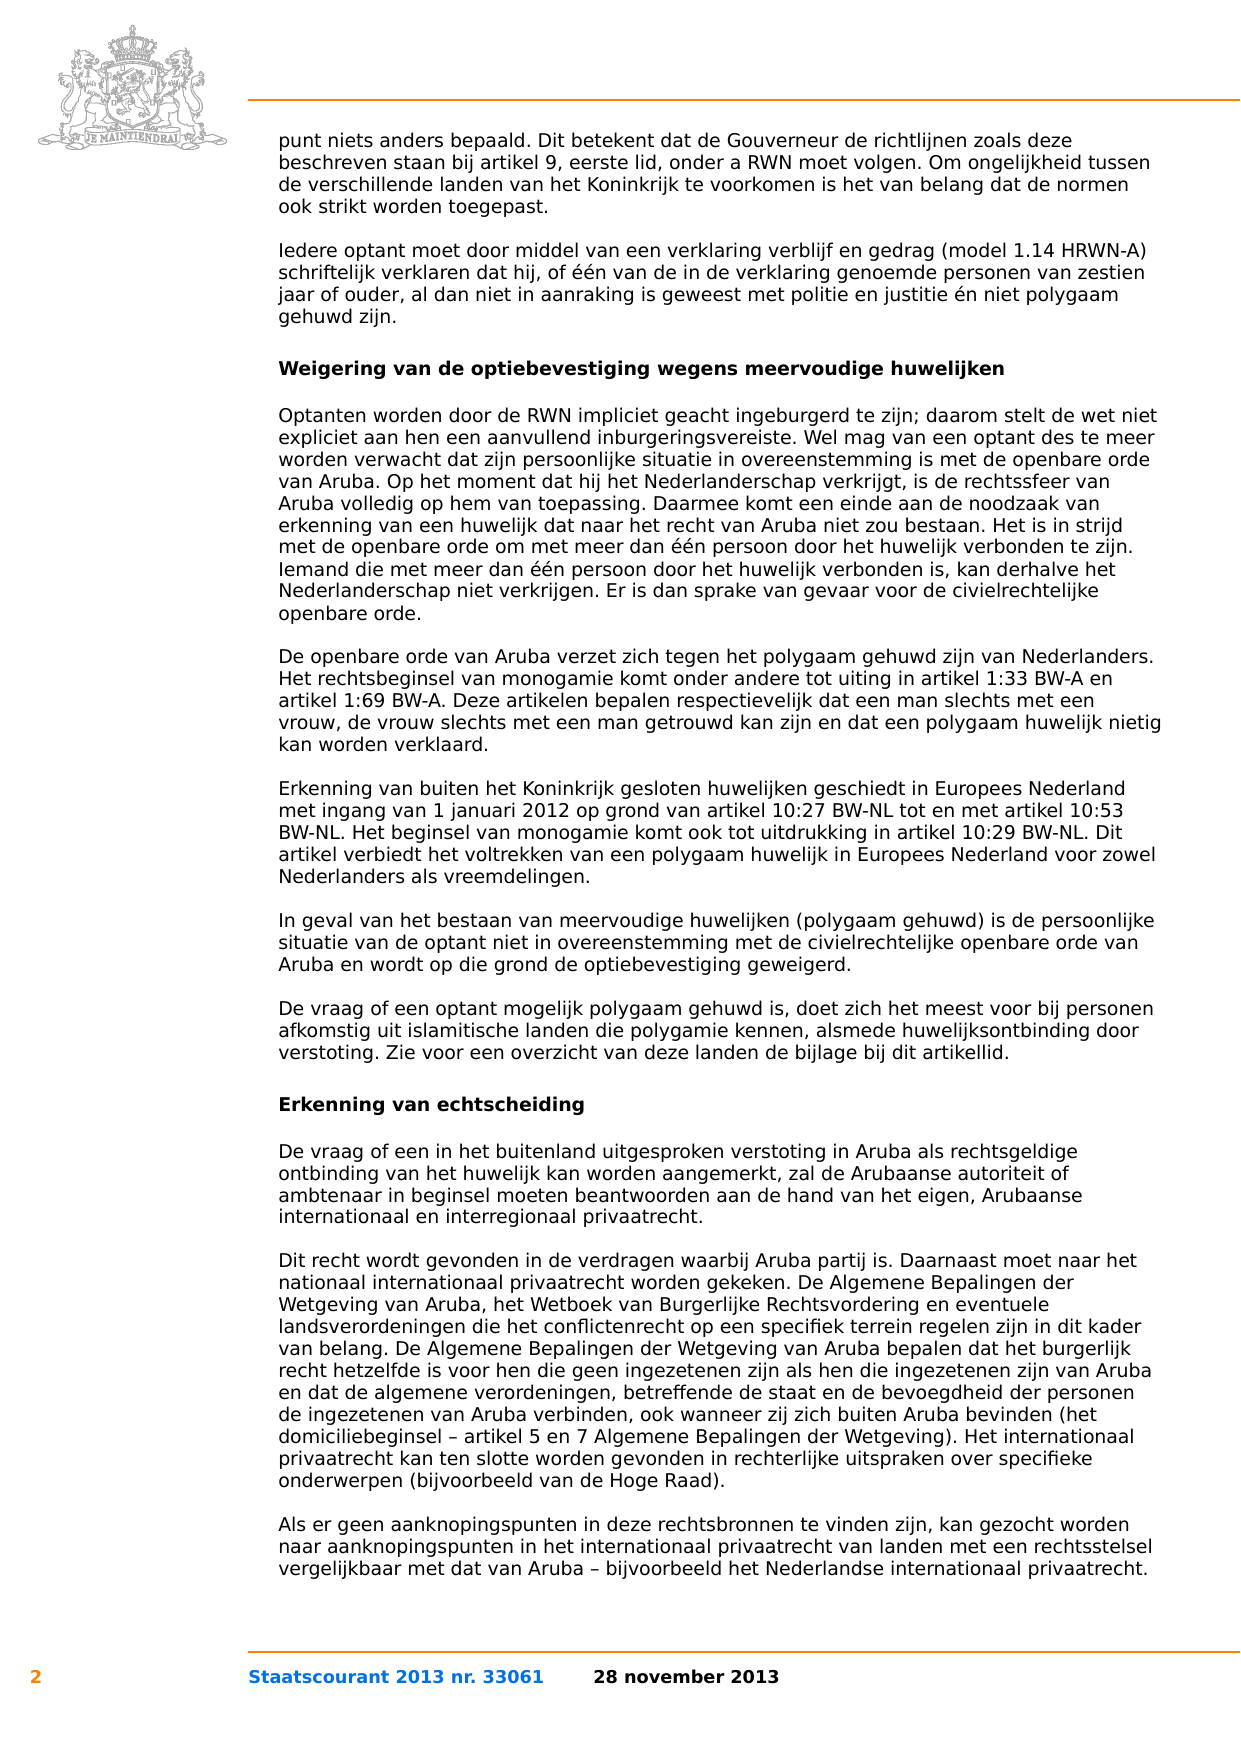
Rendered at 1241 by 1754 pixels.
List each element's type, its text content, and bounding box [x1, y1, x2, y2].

picture [38, 25, 227, 150]
text Erkenning van buiten het Koninkrijk gesloten huwelijken geschiedt in Europees Nederland met ingang van 1 januari 2012 op grond van artikel 10:27 BW-NL tot en met artikel 10:53 BW-NL. Het beginsel van monogamie komt ook tot uitdrukking in artikel 10:29 BW-NL. Dit artikel verbiedt het voltrekken van een polygaam huwelijk in Europees Nederland voor zowel Nederlanders als vreemdelingen. [278, 778, 1163, 888]
subtitle Erkenning van echtscheiding [278, 1093, 1163, 1116]
text Als er geen aanknopingspunten in deze rechtsbronnen te vinden zijn, kan gezocht worden naar aanknopingspunten in het internationaal privaatrecht van landen met een rechtsstelsel vergelijkbaar met dat van Aruba – bijvoorbeeld het Nederlandse internationaal privaatrecht. [278, 1514, 1163, 1580]
text De vraag of een optant mogelijk polygaam gehuwd is, doet zich het meest voor bij personen afkomstig uit islamitische landen die polygamie kennen, alsmede huwelijksontbinding door verstoting. Zie voor een overzicht van deze landen de bijlage bij dit artikellid. [278, 998, 1163, 1063]
text punt niets anders bepaald. Dit betekent dat de Gouverneur de richtlijnen zoals deze beschreven staan bij artikel 9, eerste lid, onder a RWN moet volgen. Om ongelijkheid tussen de verschillende landen van het Koninkrijk te voorkomen is het van belang dat de normen ook strikt worden toegepast. [278, 130, 1163, 218]
text De openbare orde van Aruba verzet zich tegen het polygaam gehuwd zijn van Nederlanders. Het rechtsbeginsel van monogamie komt onder andere tot uiting in artikel 1:33 BW-A en artikel 1:69 BW-A. Deze artikelen bepalen respectievelijk dat een man slechts met een vrouw, de vrouw slechts met een man getrouwd kan zijn en dat een polygaam huwelijk nietig kan worden verklaard. [278, 646, 1163, 756]
text Dit recht wordt gevonden in de verdragen waarbij Aruba partij is. Daarnaast moet naar het nationaal internationaal privaatrecht worden gekeken. De Algemene Bepalingen der Wetgeving van Aruba, het Wetboek van Burgerlijke Rechtsvordering en eventuele landsverordeningen die het conflictenrecht op een specifiek terrein regelen zijn in dit kader van belang. De Algemene Bepalingen der Wetgeving van Aruba bepalen dat het burgerlijk recht hetzelfde is voor hen die geen ingezetenen zijn als hen die ingezetenen zijn van Aruba en dat de algemene verordeningen, betreffende de staat en de bevoegdheid der personen de ingezetenen van Aruba verbinden, ook wanneer zij zich buiten Aruba bevinden (het domiciliebeginsel – artikel 5 en 7 Algemene Bepalingen der Wetgeving). Het internationaal privaatrecht kan ten slotte worden gevonden in rechterlijke uitspraken over specifieke onderwerpen (bijvoorbeeld van de Hoge Raad). [278, 1250, 1163, 1492]
text De vraag of een in het buitenland uitgesproken verstoting in Aruba als rechtsgeldige ontbinding van het huwelijk kan worden aangemerkt, zal de Arubaanse autoriteit of ambtenaar in beginsel moeten beantwoorden aan de hand van het eigen, Arubaanse internationaal en interregionaal privaatrecht. [278, 1141, 1163, 1228]
text In geval van het bestaan van meervoudige huwelijken (polygaam gehuwd) is de persoonlijke situatie van de optant niet in overeenstemming met de civielrechtelijke openbare orde van Aruba en wordt op die grond de optiebevestiging geweigerd. [278, 910, 1163, 976]
text Iedere optant moet door middel van een verklaring verblijf en gedrag (model 1.14 HRWN-A) schriftelijk verklaren dat hij, of één van de in de verklaring genoemde personen van zestien jaar of ouder, al dan niet in aanraking is geweest met politie en justitie én niet polygaam gehuwd zijn. [278, 240, 1163, 328]
text Optanten worden door de RWN impliciet geacht ingeburgerd te zijn; daarom stelt de wet niet expliciet aan hen een aanvullend inburgeringsvereiste. Wel mag van een optant des te meer worden verwacht dat zijn persoonlijke situatie in overeenstemming is met de openbare orde van Aruba. Op het moment dat hij het Nederlanderschap verkrijgt, is de rechtssfeer van Aruba volledig op hem van toepassing. Daarmee komt een einde aan de noodzaak van erkenning van een huwelijk dat naar het recht van Aruba niet zou bestaan. Het is in strijd met de openbare orde om met meer dan één persoon door het huwelijk verbonden te zijn. Iemand die met meer dan één persoon door het huwelijk verbonden is, kan derhalve het Nederlanderschap niet verkrijgen. Er is dan sprake van gevaar voor de civielrechtelijke openbare orde. [278, 404, 1163, 624]
subtitle Weigering van de optiebevestiging wegens meervoudige huwelijken [278, 358, 1163, 379]
